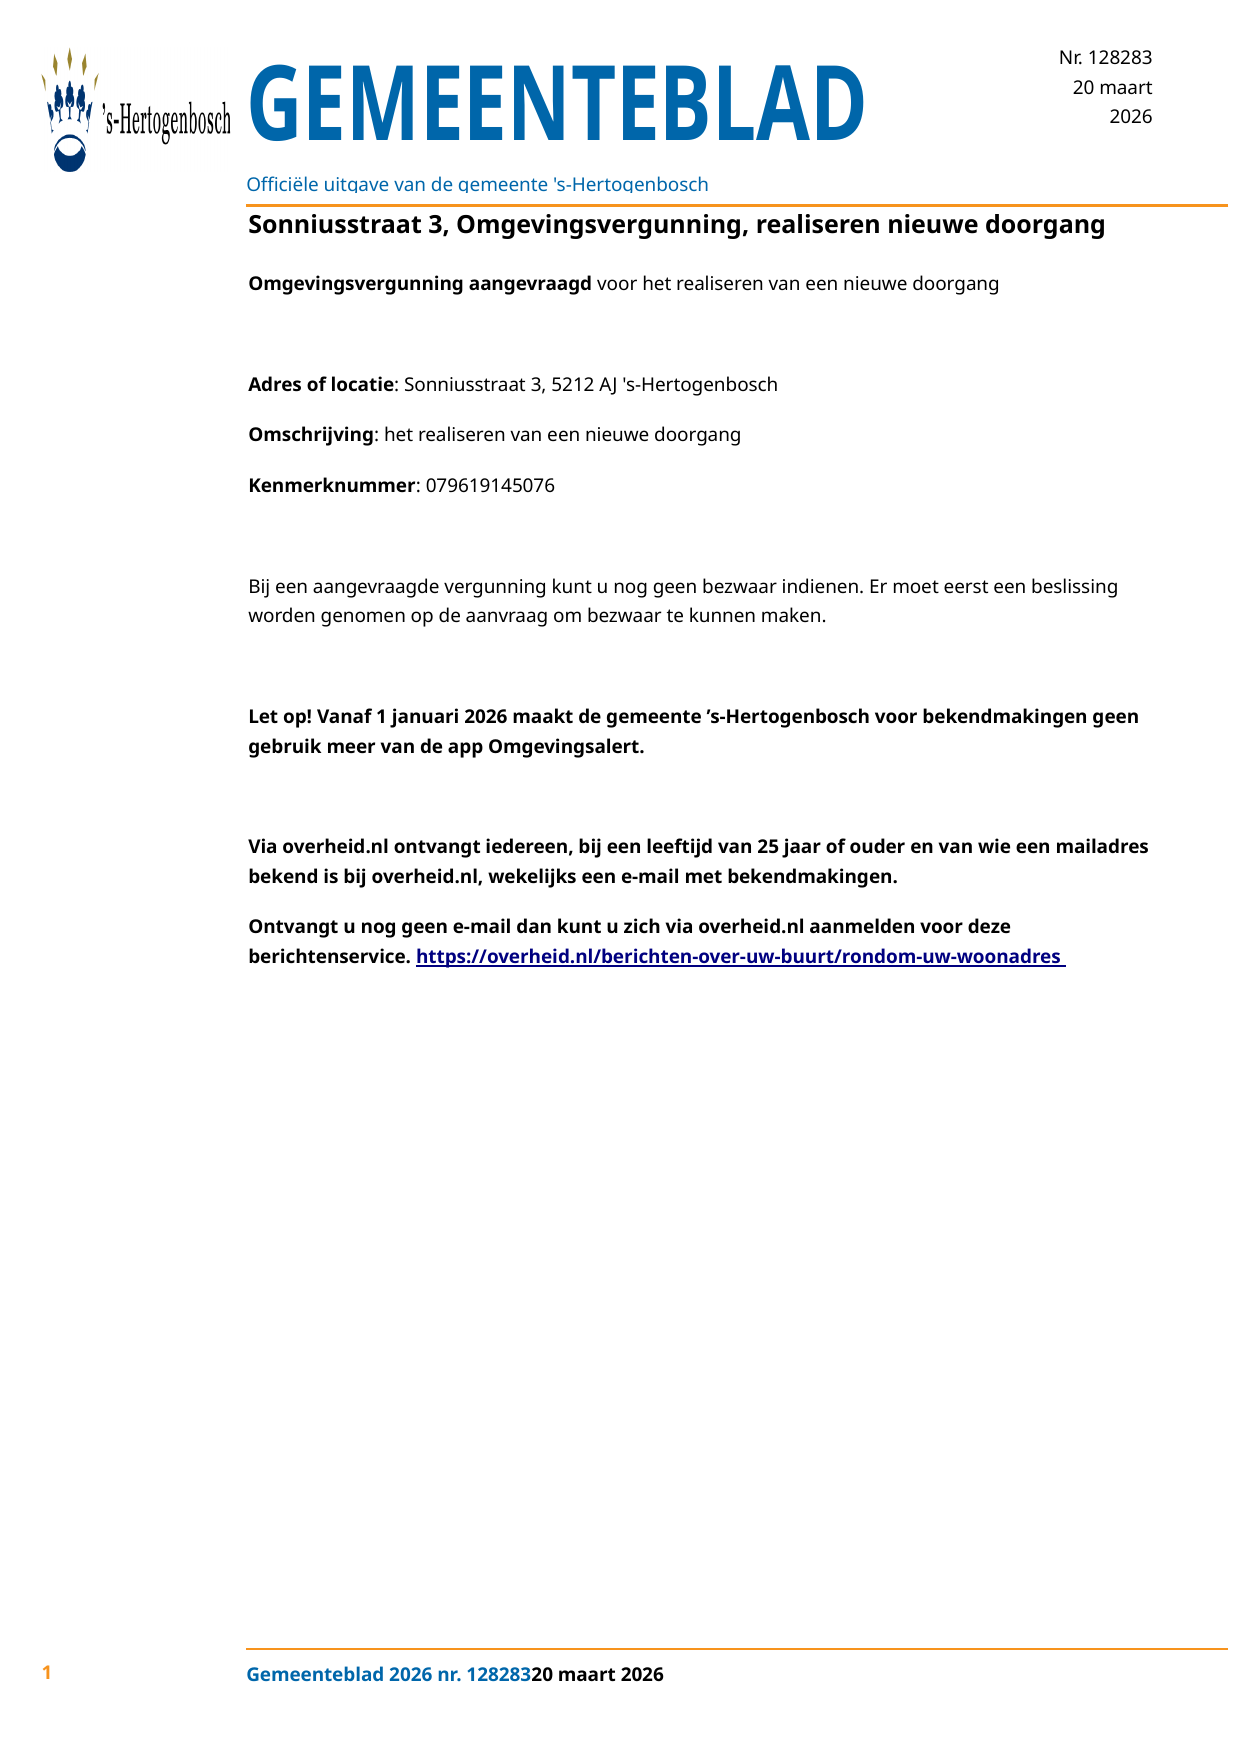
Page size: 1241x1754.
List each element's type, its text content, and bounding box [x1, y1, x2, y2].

text Let op! Vanaf 1 januari 2026 maakt de gemeente ’s-Hertogenbosch voor bekendmakingen geen gebruik meer van de app Omgevingsalert. [248, 703, 1152, 758]
text Sonniusstraat 3, Omgevingsvergunning, realiseren nieuwe doorgang [248, 207, 1152, 241]
text Omgevingsvergunning aangevraagd voor het realiseren van een nieuwe doorgang [248, 270, 1152, 296]
text Ontvangt u nog geen e-mail dan kunt u zich via overheid.nl aanmelden voor deze berichtenservice. https://overheid.nl/berichten-over-uw-buurt/rondom-uw-woonadres [248, 914, 1152, 969]
text Adres of locatie: Sonniusstraat 3, 5212 AJ 's-Hertogenbosch [248, 371, 1152, 397]
text Kenmerknummer: 079619145076 [248, 472, 1152, 498]
text Bij een aangevraagde vergunning kunt u nog geen bezwaar indienen. Er moet eerst een beslissing worden genomen op de aanvraag om bezwaar te kunnen maken. [248, 573, 1152, 628]
picture [41, 47, 231, 172]
text Via overheid.nl ontvangt iedereen, bij een leeftijd van 25 jaar of ouder en van wie een mailadres bekend is bij overheid.nl, wekelijks een e-mail met bekendmakingen. [248, 834, 1152, 889]
text Omschrijving: het realiseren van een nieuwe doorgang [248, 422, 1152, 447]
